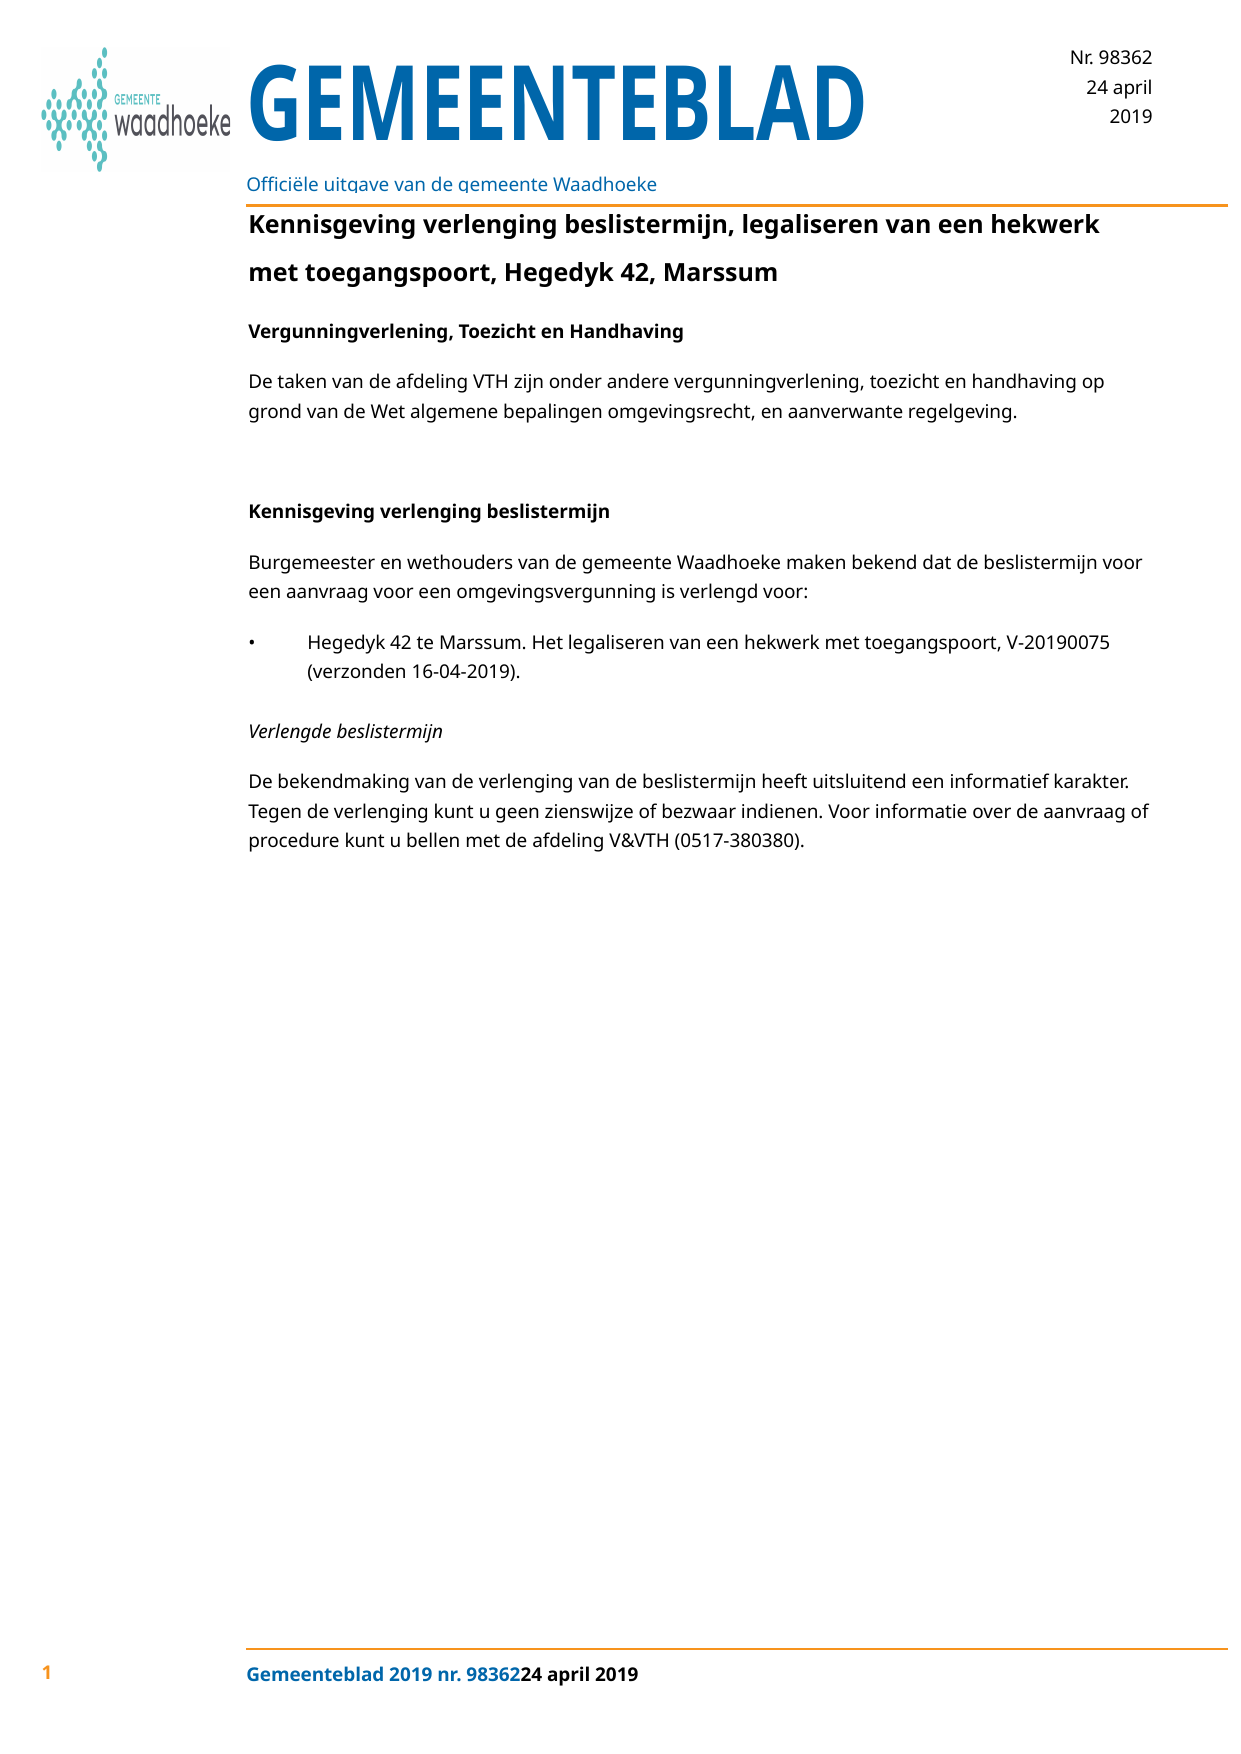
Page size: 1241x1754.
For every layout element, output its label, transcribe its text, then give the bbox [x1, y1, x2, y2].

text Kennisgeving verlenging beslistermijn [248, 499, 1152, 524]
text Burgemeester en wethouders van de gemeente Waadhoeke maken bekend dat de beslistermijn voor een aanvraag voor een omgevingsvergunning is verlengd voor: [248, 549, 1152, 604]
text Kennisgeving verlenging beslistermijn, legaliseren van een hekwerk met toegangspoort, Hegedyk 42, Marssum [248, 207, 1152, 288]
list Hegedyk 42 te Marssum. Het legaliseren van een hekwerk met toegangspoort, V-20190075 (verzonden 16-04-2019). [248, 629, 1152, 684]
picture [41, 47, 231, 172]
text Verlengde beslistermijn [248, 718, 1152, 744]
text De taken van de afdeling VTH zijn onder andere vergunningverlening, toezicht en handhaving op grond van de Wet algemene bepalingen omgevingsrecht, en aanverwante regelgeving. [248, 368, 1152, 424]
text De bekendmaking van de verlenging van de beslistermijn heeft uitsluitend een informatief karakter. Tegen de verlenging kunt u geen zienswijze of bezwaar indienen. Voor informatie over de aanvraag of procedure kunt u bellen met de afdeling V&VTH (0517-380380). [248, 768, 1152, 853]
text Vergunningverlening, Toezicht en Handhaving [248, 318, 1152, 344]
